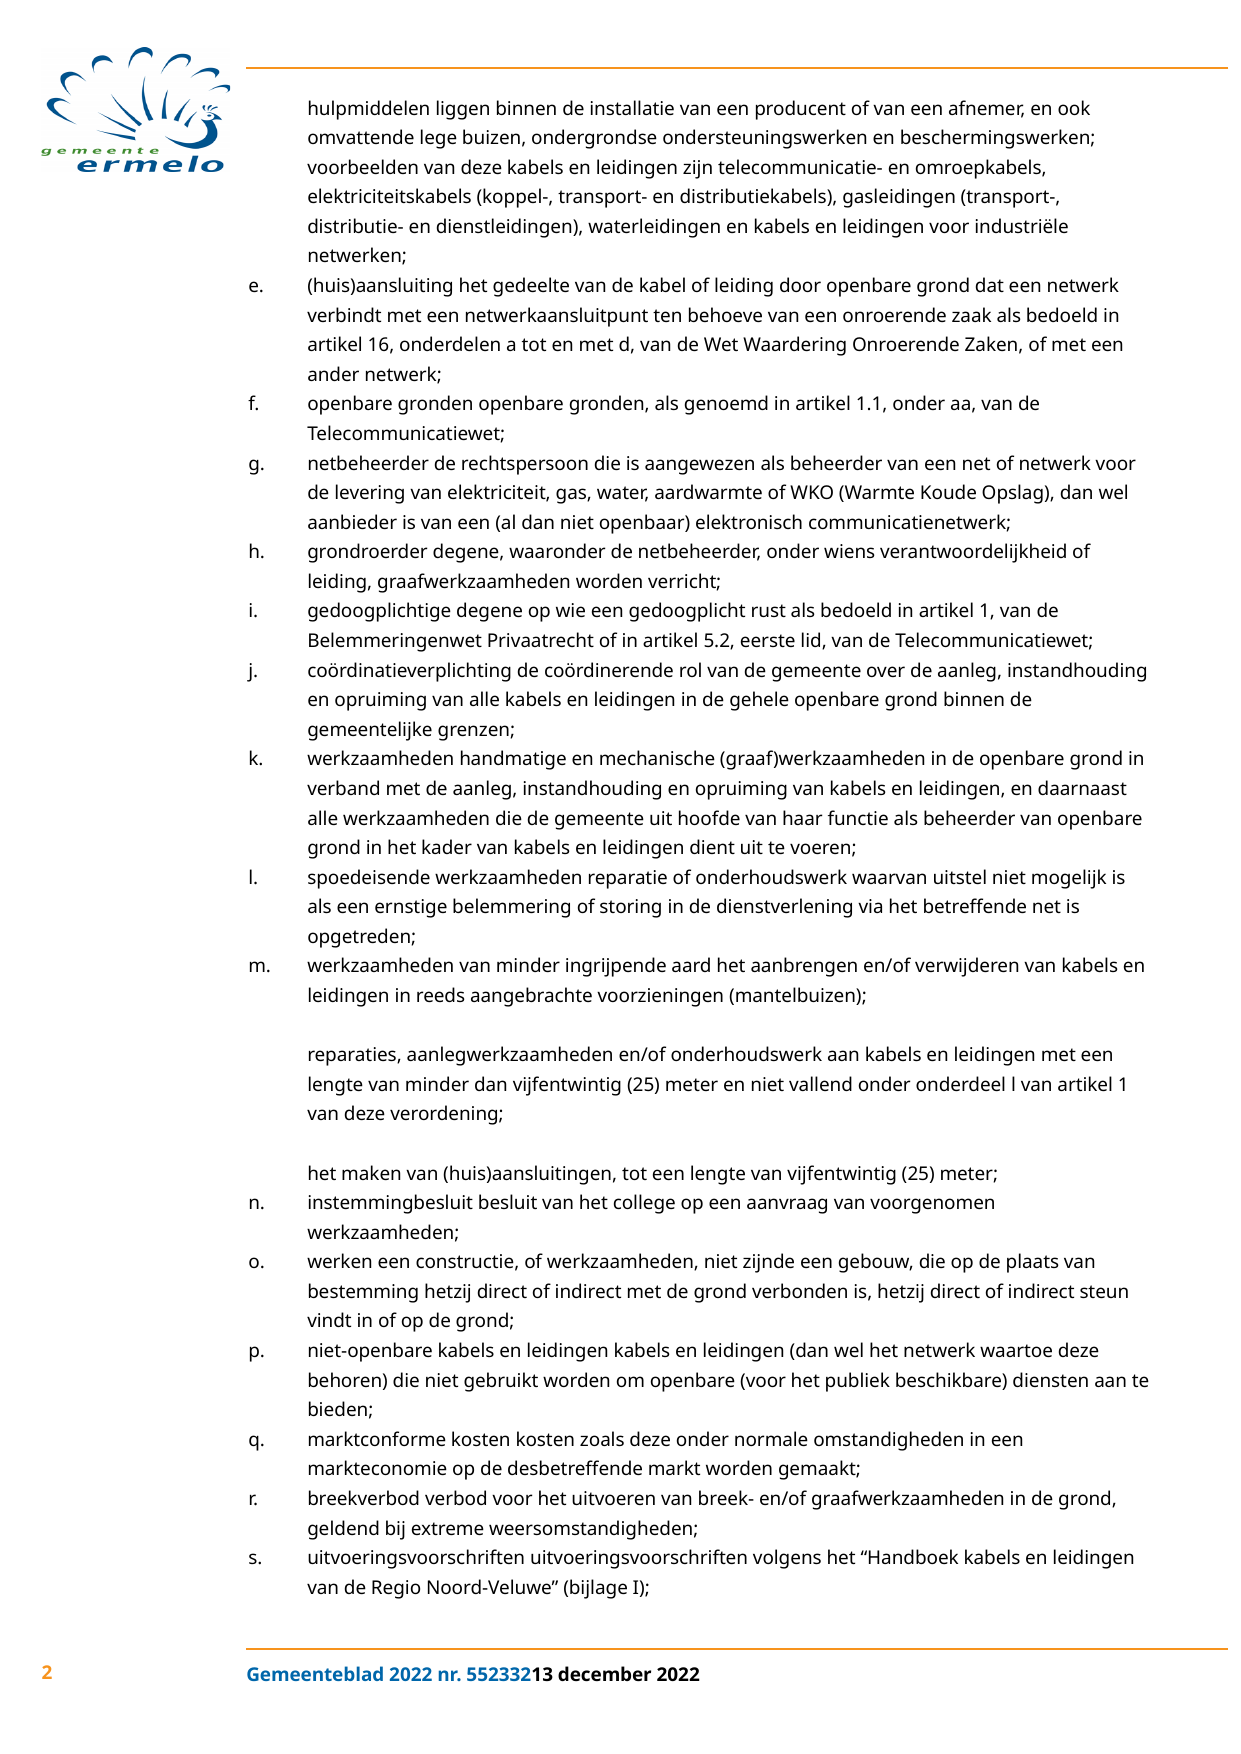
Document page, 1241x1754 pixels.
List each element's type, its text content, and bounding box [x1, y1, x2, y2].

list grondroerder degene, waaronder de netbeheerder, onder wiens verantwoordelijkheid of leiding, graafwerkzaamheden worden verricht; [248, 538, 1152, 594]
list reparaties, aanlegwerkzaamheden en/of onderhoudswerk aan kabels en leidingen met een lengte van minder dan vijfentwintig (25) meter en niet vallend onder onderdeel l van artikel 1 van deze verordening; [248, 1041, 1152, 1126]
list het maken van (huis)aansluitingen, tot een lengte van vijfentwintig (25) meter; [248, 1160, 1152, 1186]
list marktconforme kosten kosten zoals deze onder normale omstandigheden in een markteconomie op de desbetreffende markt worden gemaakt; [248, 1426, 1152, 1481]
list openbare gronden openbare gronden, als genoemd in artikel 1.1, onder aa, van de Telecommunicatiewet; [248, 391, 1152, 446]
list instemmingbesluit besluit van het college op een aanvraag van voorgenomen werkzaamheden; [248, 1189, 1152, 1245]
list gedoogplichtige degene op wie een gedoogplicht rust als bedoeld in artikel 1, van de Belemmeringenwet Privaatrecht of in artikel 5.2, eerste lid, van de Telecommunicatiewet; [248, 598, 1152, 653]
list spoedeisende werkzaamheden reparatie of onderhoudswerk waarvan uitstel niet mogelijk is als een ernstige belemmering of storing in de dienstverlening via het betreffende net is opgetreden; [248, 864, 1152, 949]
list breekverbod verbod voor het uitvoeren van breek- en/of graafwerkzaamheden in de grond, geldend bij extreme weersomstandigheden; [248, 1485, 1152, 1541]
list werkzaamheden handmatige en mechanische (graaf)werkzaamheden in de openbare grond in verband met de aanleg, instandhouding en opruiming van kabels en leidingen, en daarnaast alle werkzaamheden die de gemeente uit hoofde van haar functie als beheerder van openbare grond in het kader van kabels en leidingen dient uit te voeren; [248, 746, 1152, 860]
list niet-openbare kabels en leidingen kabels en leidingen (dan wel het netwerk waartoe deze behoren) die niet gebruikt worden om openbare (voor het publiek beschikbare) diensten aan te bieden; [248, 1337, 1152, 1422]
list hulpmiddelen liggen binnen de installatie van een producent of van een afnemer, en ook omvattende lege buizen, ondergrondse ondersteuningswerken en beschermingswerken; voorbeelden van deze kabels en leidingen zijn telecommunicatie- en omroepkabels, elektriciteitskabels (koppel-, transport- en distributiekabels), gasleidingen (transport-, distributie- en dienstleidingen), waterleidingen en kabels en leidingen voor industriële netwerken; [248, 95, 1152, 268]
list uitvoeringsvoorschriften uitvoeringsvoorschriften volgens het “Handboek kabels en leidingen van de Regio Noord-Veluwe” (bijlage I); [248, 1544, 1152, 1600]
list werkzaamheden van minder ingrijpende aard het aanbrengen en/of verwijderen van kabels en leidingen in reeds aangebrachte voorzieningen (mantelbuizen); [248, 953, 1152, 1008]
list werken een constructie, of werkzaamheden, niet zijnde een gebouw, die op de plaats van bestemming hetzij direct of indirect met de grond verbonden is, hetzij direct of indirect steun vindt in of op de grond; [248, 1248, 1152, 1333]
list coördinatieverplichting de coördinerende rol van de gemeente over de aanleg, instandhouding en opruiming van alle kabels en leidingen in de gehele openbare grond binnen de gemeentelijke grenzen; [248, 657, 1152, 742]
list (huis)aansluiting het gedeelte van de kabel of leiding door openbare grond dat een netwerk verbindt met een netwerkaansluitpunt ten behoeve van een onroerende zaak als bedoeld in artikel 16, onderdelen a tot en met d, van de Wet Waardering Onroerende Zaken, of met een ander netwerk; [248, 272, 1152, 387]
list netbeheerder de rechtspersoon die is aangewezen als beheerder van een net of netwerk voor de levering van elektriciteit, gas, water, aardwarmte of WKO (Warmte Koude Opslag), dan wel aanbieder is van een (al dan niet openbaar) elektronisch communicatienetwerk; [248, 450, 1152, 535]
picture [41, 47, 231, 172]
